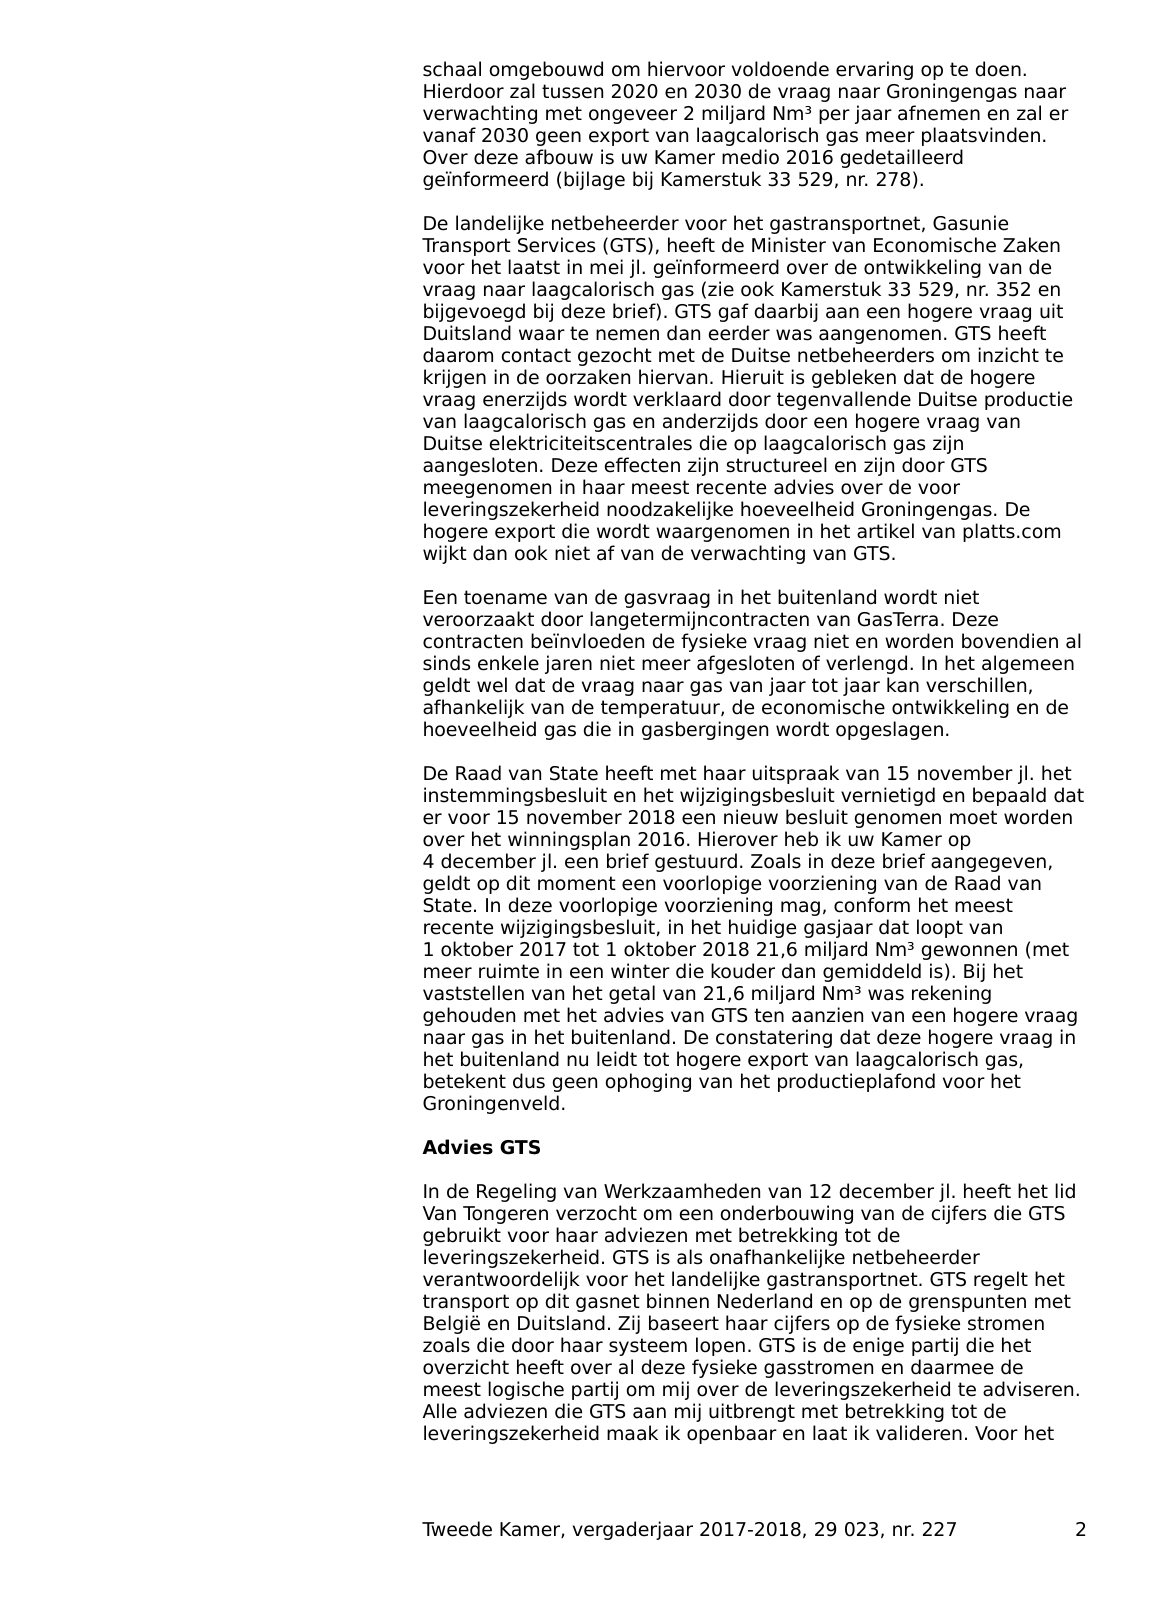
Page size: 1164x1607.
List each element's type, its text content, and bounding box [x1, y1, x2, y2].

text In de Regeling van Werkzaamheden van 12 december jl. heeft het lid Van Tongeren verzocht om een onderbouwing van de cijfers die GTS gebruikt voor haar adviezen met betrekking tot de leveringszekerheid. GTS is als onafhankelijke netbeheerder verantwoordelijk voor het landelijke gastransportnet. GTS regelt het transport op dit gasnet binnen Nederland en op de grenspunten met België en Duitsland. Zij baseert haar cijfers op de fysieke stromen zoals die door haar systeem lopen. GTS is de enige partij die het overzicht heeft over al deze fysieke gasstromen en daarmee de meest logische partij om mij over de leveringszekerheid te adviseren. Alle adviezen die GTS aan mij uitbrengt met betrekking tot de leveringszekerheid maak ik openbaar en laat ik valideren. Voor het [422, 1181, 1087, 1445]
text De Raad van State heeft met haar uitspraak van 15 november jl. het instemmingsbesluit en het wijzigingsbesluit vernietigd en bepaald dat er voor 15 november 2018 een nieuw besluit genomen moet worden over het winningsplan 2016. Hierover heb ik uw Kamer op 4 december jl. een brief gestuurd. Zoals in deze brief aangegeven, geldt op dit moment een voorlopige voorziening van de Raad van State. In deze voorlopige voorziening mag, conform het meest recente wijzigingsbesluit, in het huidige gasjaar dat loopt van 1 oktober 2017 tot 1 oktober 2018 21,6 miljard Nm³ gewonnen (met meer ruimte in een winter die kouder dan gemiddeld is). Bij het vaststellen van het getal van 21,6 miljard Nm³ was rekening gehouden met het advies van GTS ten aanzien van een hogere vraag naar gas in het buitenland. De constatering dat deze hogere vraag in het buitenland nu leidt tot hogere export van laagcalorisch gas, betekent dus geen ophoging van het productieplafond voor het Groningenveld. [422, 763, 1087, 1115]
subtitle Advies GTS [422, 1137, 1087, 1159]
text De landelijke netbeheerder voor het gastransportnet, Gasunie Transport Services (GTS), heeft de Minister van Economische Zaken voor het laatst in mei jl. geïnformeerd over de ontwikkeling van de vraag naar laagcalorisch gas (zie ook Kamerstuk 33 529, nr. 352 en bijgevoegd bij deze brief). GTS gaf daarbij aan een hogere vraag uit Duitsland waar te nemen dan eerder was aangenomen. GTS heeft daarom contact gezocht met de Duitse netbeheerders om inzicht te krijgen in de oorzaken hiervan. Hieruit is gebleken dat de hogere vraag enerzijds wordt verklaard door tegenvallende Duitse productie van laagcalorisch gas en anderzijds door een hogere vraag van Duitse elektriciteitscentrales die op laagcalorisch gas zijn aangesloten. Deze effecten zijn structureel en zijn door GTS meegenomen in haar meest recente advies over de voor leveringszekerheid noodzakelijke hoeveelheid Groningengas. De hogere export die wordt waargenomen in het artikel van platts.com wijkt dan ook niet af van de verwachting van GTS. [422, 213, 1087, 565]
text schaal omgebouwd om hiervoor voldoende ervaring op te doen. Hierdoor zal tussen 2020 en 2030 de vraag naar Groningengas naar verwachting met ongeveer 2 miljard Nm³ per jaar afnemen en zal er vanaf 2030 geen export van laagcalorisch gas meer plaatsvinden. Over deze afbouw is uw Kamer medio 2016 gedetailleerd geïnformeerd (bijlage bij Kamerstuk 33 529, nr. 278). [422, 59, 1087, 191]
text Een toename van de gasvraag in het buitenland wordt niet veroorzaakt door langetermijncontracten van GasTerra. Deze contracten beïnvloeden de fysieke vraag niet en worden bovendien al sinds enkele jaren niet meer afgesloten of verlengd. In het algemeen geldt wel dat de vraag naar gas van jaar tot jaar kan verschillen, afhankelijk van de temperatuur, de economische ontwikkeling en de hoeveelheid gas die in gasbergingen wordt opgeslagen. [422, 587, 1087, 741]
